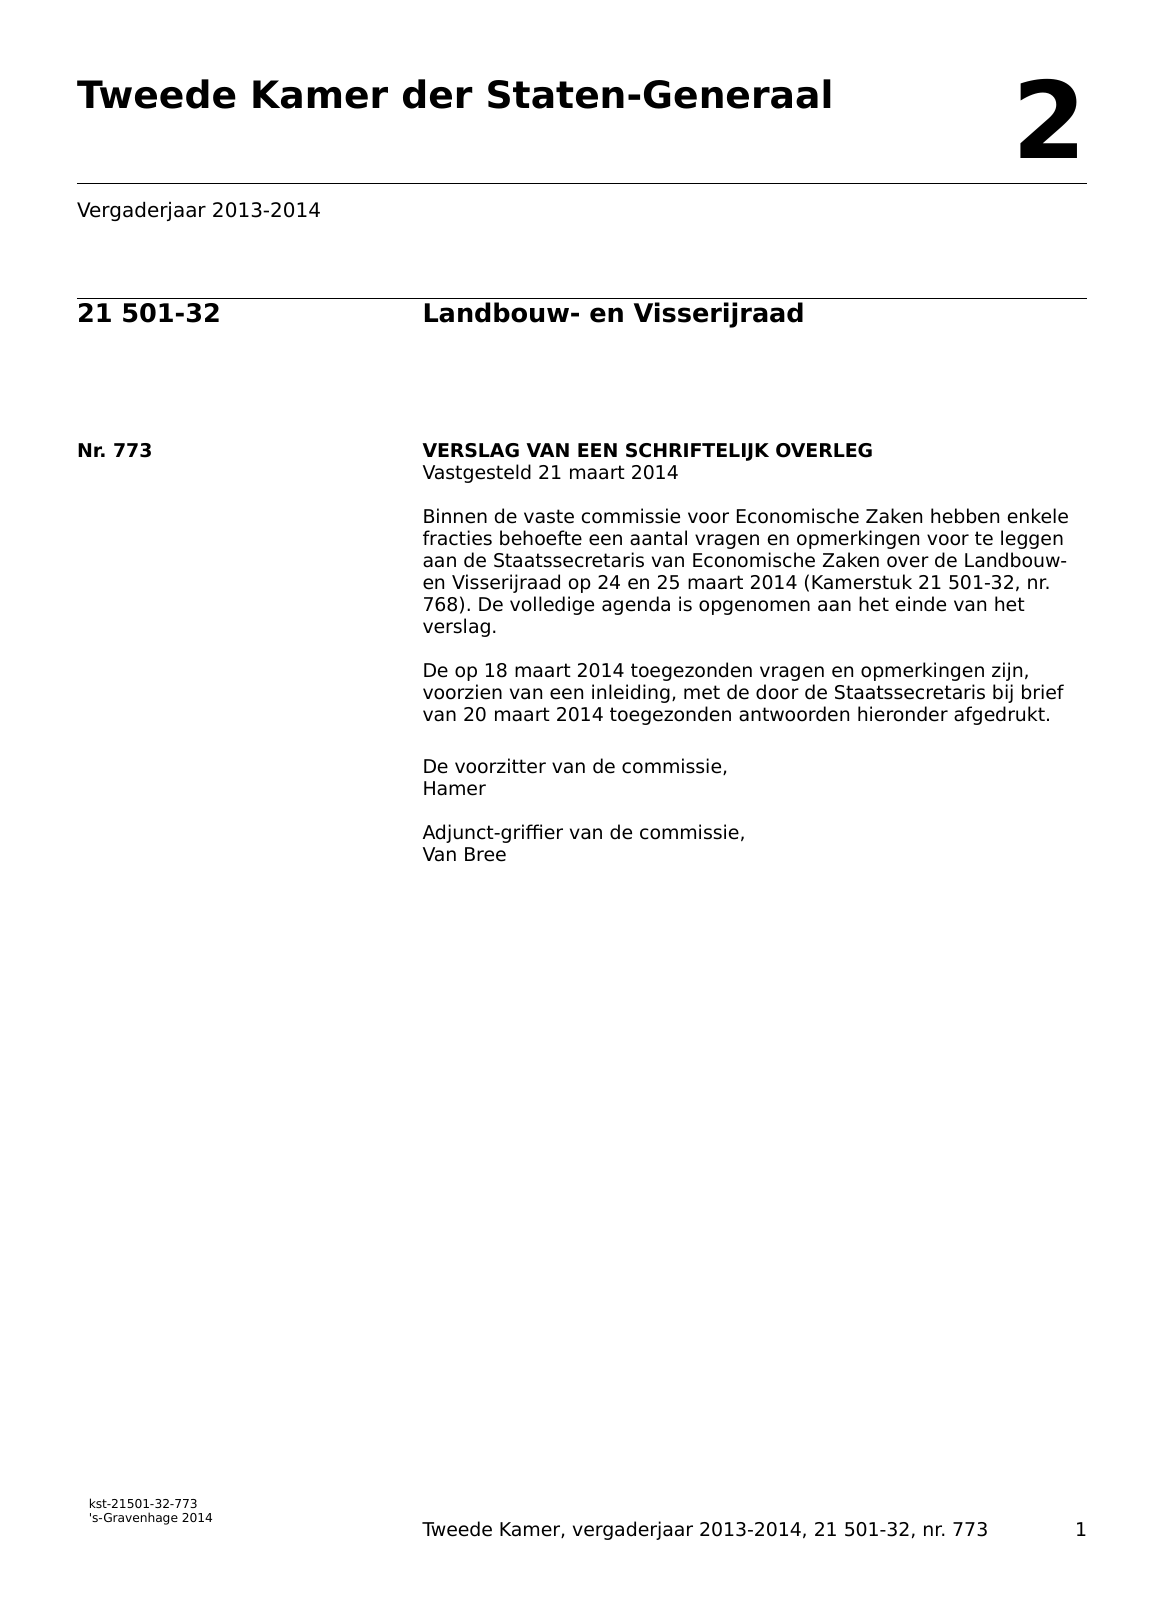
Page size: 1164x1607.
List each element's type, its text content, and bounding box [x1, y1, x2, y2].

table_cell Vergaderjaar 2013-2014 [77, 184, 1087, 298]
subtitle 21 501-32 Landbouw- en Visserijraad [77, 299, 1087, 329]
text 's-Gravenhage 2014 [88, 1511, 323, 1525]
text De op 18 maart 2014 toegezonden vragen en opmerkingen zijn, voorzien van een inleiding, met de door de Staatssecretaris bij brief van 20 maart 2014 toegezonden antwoorden hieronder afgedrukt. [422, 660, 1087, 726]
text Binnen de vaste commissie voor Economische Zaken hebben enkele fracties behoefte een aantal vragen en opmerkingen voor te leggen aan de Staatssecretaris van Economische Zaken over de Landbouw- en Visserijraad op 24 en 25 maart 2014 (Kamerstuk 21 501-32, nr. 768). De volledige agenda is opgenomen aan het einde van het verslag. [422, 506, 1087, 638]
table_header 2 [886, 59, 1087, 183]
text Adjunct-griffier van de commissie, Van Bree [422, 822, 1087, 866]
table_header Tweede Kamer der Staten-Generaal [77, 59, 886, 183]
text Vastgesteld 21 maart 2014 [422, 462, 1087, 484]
text kst-21501-32-773 [88, 1497, 323, 1511]
text De voorzitter van de commissie, Hamer [422, 756, 1087, 800]
subtitle Nr. 773 VERSLAG VAN EEN SCHRIFTELIJK OVERLEG [77, 440, 1087, 462]
